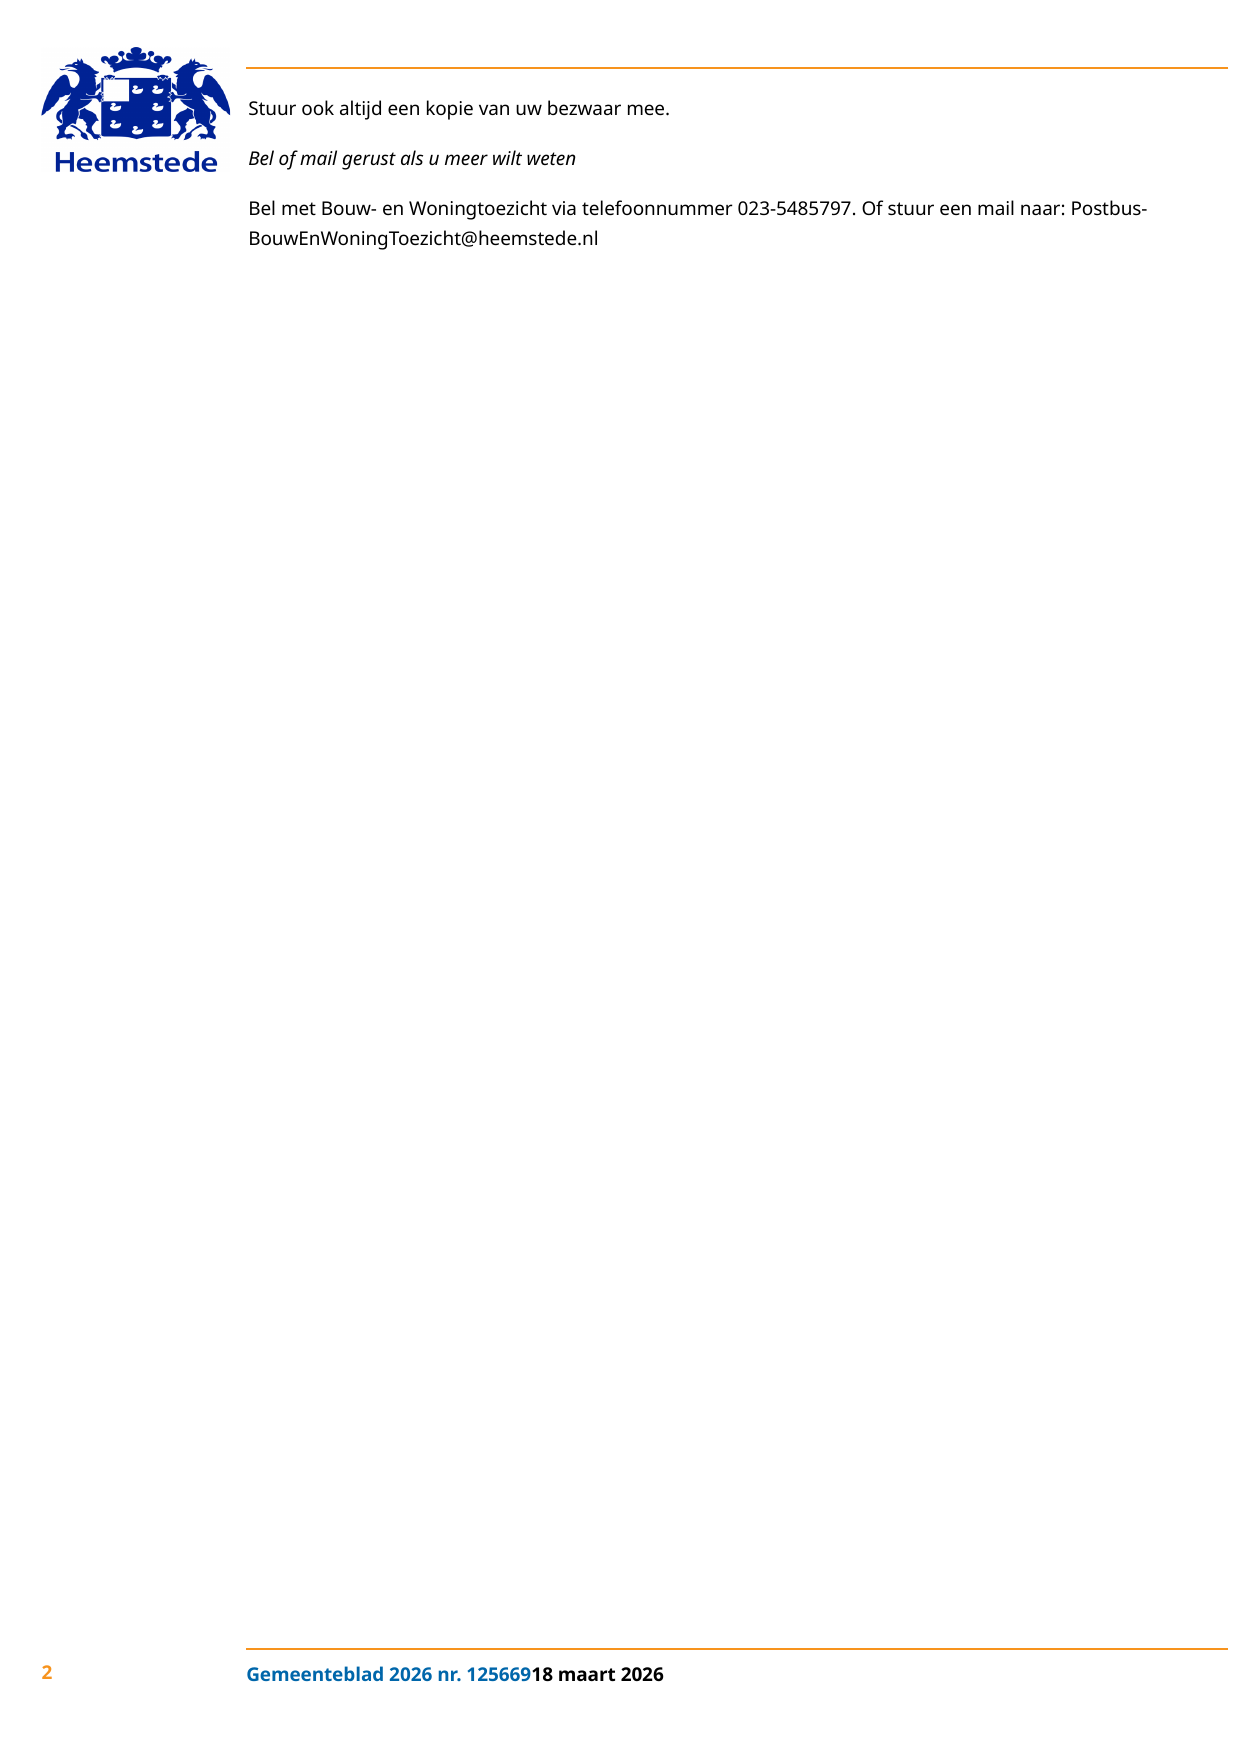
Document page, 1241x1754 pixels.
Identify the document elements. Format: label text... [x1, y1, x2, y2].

text Bel met Bouw- en Woningtoezicht via telefoonnummer 023-5485797. Of stuur een mail naar: Postbus-BouwEnWoningToezicht@heemstede.nl [248, 196, 1152, 251]
text Bel of mail gerust als u meer wilt weten [248, 145, 1152, 171]
text Stuur ook altijd een kopie van uw bezwaar mee. [248, 95, 1152, 121]
picture [41, 47, 231, 172]
